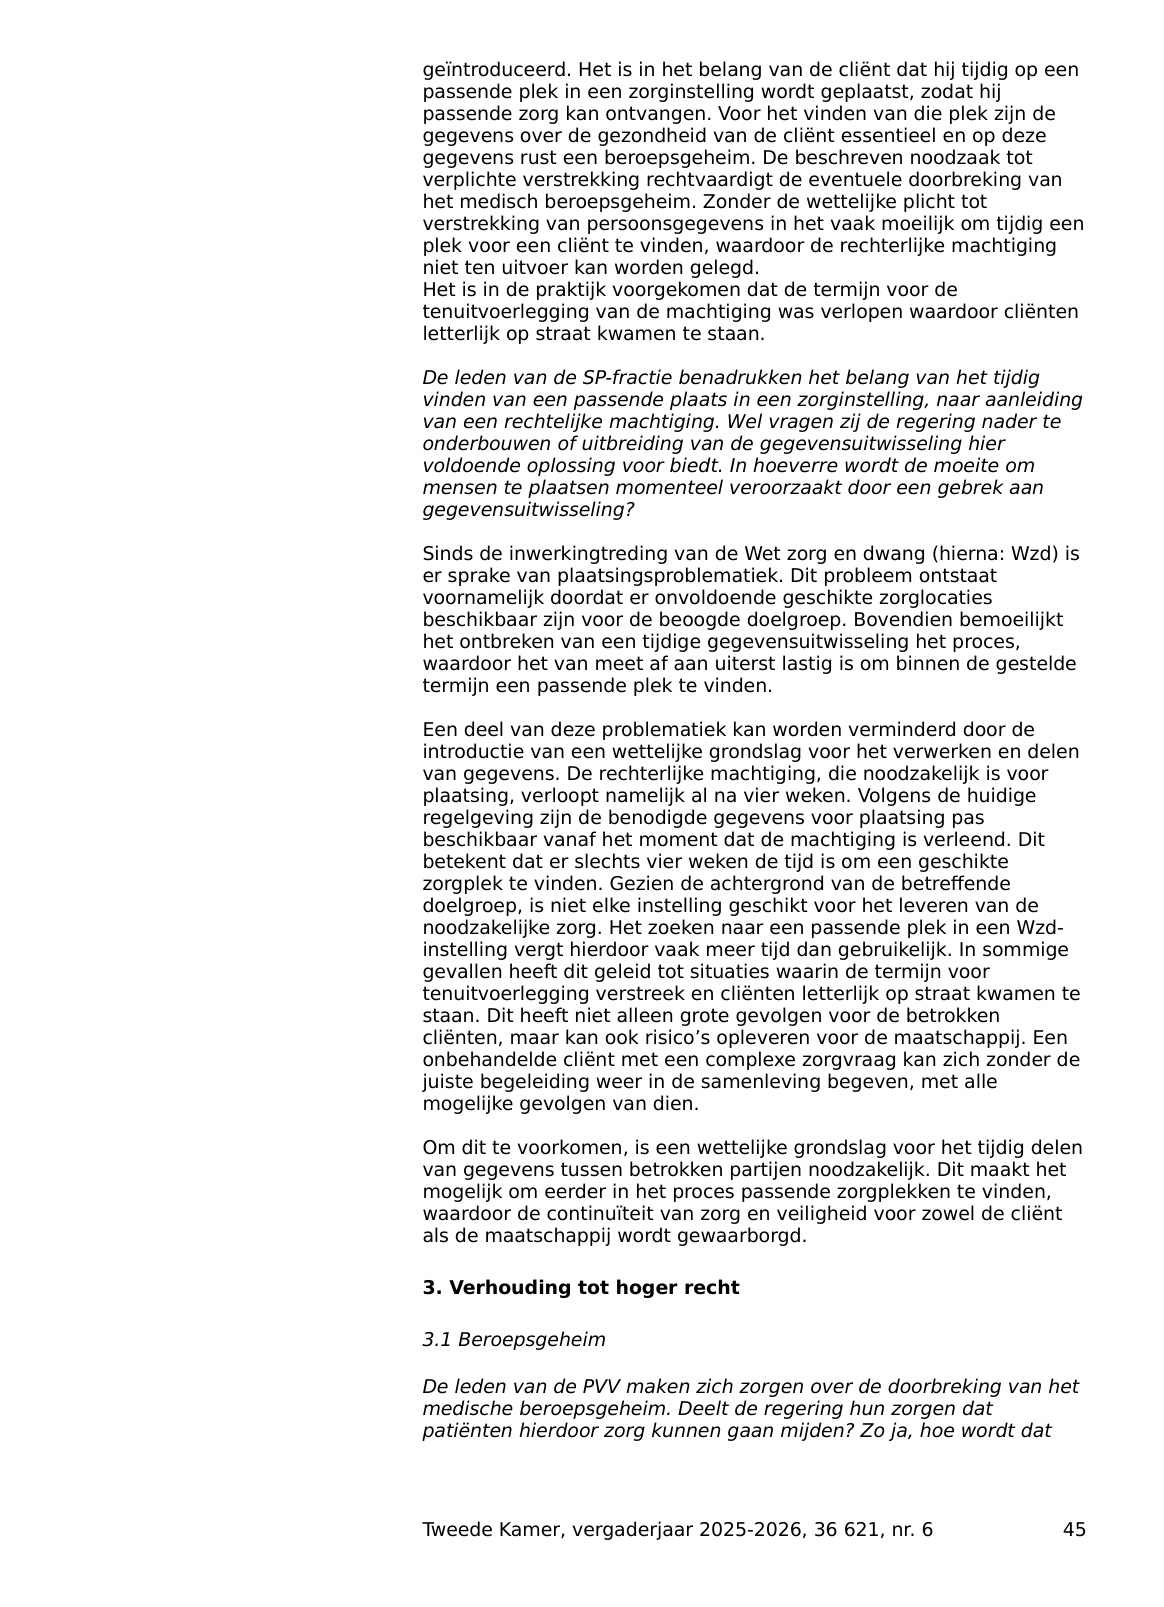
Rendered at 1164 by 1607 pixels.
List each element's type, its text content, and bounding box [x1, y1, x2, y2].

text Om dit te voorkomen, is een wettelijke grondslag voor het tijdig delen van gegevens tussen betrokken partijen noodzakelijk. Dit maakt het mogelijk om eerder in het proces passende zorgplekken te vinden, waardoor de continuïteit van zorg en veiligheid voor zowel de cliënt als de maatschappij wordt gewaarborgd. [422, 1137, 1087, 1247]
text Een deel van deze problematiek kan worden verminderd door de introductie van een wettelijke grondslag voor het verwerken en delen van gegevens. De rechterlijke machtiging, die noodzakelijk is voor plaatsing, verloopt namelijk al na vier weken. Volgens de huidige regelgeving zijn de benodigde gegevens voor plaatsing pas beschikbaar vanaf het moment dat de machtiging is verleend. Dit betekent dat er slechts vier weken de tijd is om een geschikte zorgplek te vinden. Gezien de achtergrond van de betreffende doelgroep, is niet elke instelling geschikt voor het leveren van de noodzakelijke zorg. Het zoeken naar een passende plek in een Wzd-instelling vergt hierdoor vaak meer tijd dan gebruikelijk. In sommige gevallen heeft dit geleid tot situaties waarin de termijn voor tenuitvoerlegging verstreek en cliënten letterlijk op straat kwamen te staan. Dit heeft niet alleen grote gevolgen voor de betrokken cliënten, maar kan ook risico’s opleveren voor de maatschappij. Een onbehandelde cliënt met een complexe zorgvraag kan zich zonder de juiste begeleiding weer in de samenleving begeven, met alle mogelijke gevolgen van dien. [422, 719, 1087, 1115]
text De leden van de SP-fractie benadrukken het belang van het tijdig vinden van een passende plaats in een zorginstelling, naar aanleiding van een rechtelijke machtiging. Wel vragen zij de regering nader te onderbouwen of uitbreiding van de gegevensuitwisseling hier voldoende oplossing voor biedt. In hoeverre wordt de moeite om mensen te plaatsen momenteel veroorzaakt door een gebrek aan gegevensuitwisseling? [422, 367, 1087, 521]
text Het is in de praktijk voorgekomen dat de termijn voor de tenuitvoerlegging van de machtiging was verlopen waardoor cliënten letterlijk op straat kwamen te staan. [422, 279, 1087, 345]
text Sinds de inwerkingtreding van de Wet zorg en dwang (hierna: Wzd) is er sprake van plaatsingsproblematiek. Dit probleem ontstaat voornamelijk doordat er onvoldoende geschikte zorglocaties beschikbaar zijn voor de beoogde doelgroep. Bovendien bemoeilijkt het ontbreken van een tijdige gegevensuitwisseling het proces, waardoor het van meet af aan uiterst lastig is om binnen de gestelde termijn een passende plek te vinden. [422, 543, 1087, 697]
subtitle 3. Verhouding tot hoger recht [422, 1277, 1087, 1299]
text geïntroduceerd. Het is in het belang van de cliënt dat hij tijdig op een passende plek in een zorginstelling wordt geplaatst, zodat hij passende zorg kan ontvangen. Voor het vinden van die plek zijn de gegevens over de gezondheid van de cliënt essentieel en op deze gegevens rust een beroepsgeheim. De beschreven noodzaak tot verplichte verstrekking rechtvaardigt de eventuele doorbreking van het medisch beroepsgeheim. Zonder de wettelijke plicht tot verstrekking van persoonsgegevens in het vaak moeilijk om tijdig een plek voor een cliënt te vinden, waardoor de rechterlijke machtiging niet ten uitvoer kan worden gelegd. [422, 59, 1087, 279]
subtitle 3.1 Beroepsgeheim [422, 1329, 1087, 1351]
text De leden van de PVV maken zich zorgen over de doorbreking van het medische beroepsgeheim. Deelt de regering hun zorgen dat patiënten hierdoor zorg kunnen gaan mijden? Zo ja, hoe wordt dat [422, 1376, 1087, 1442]
